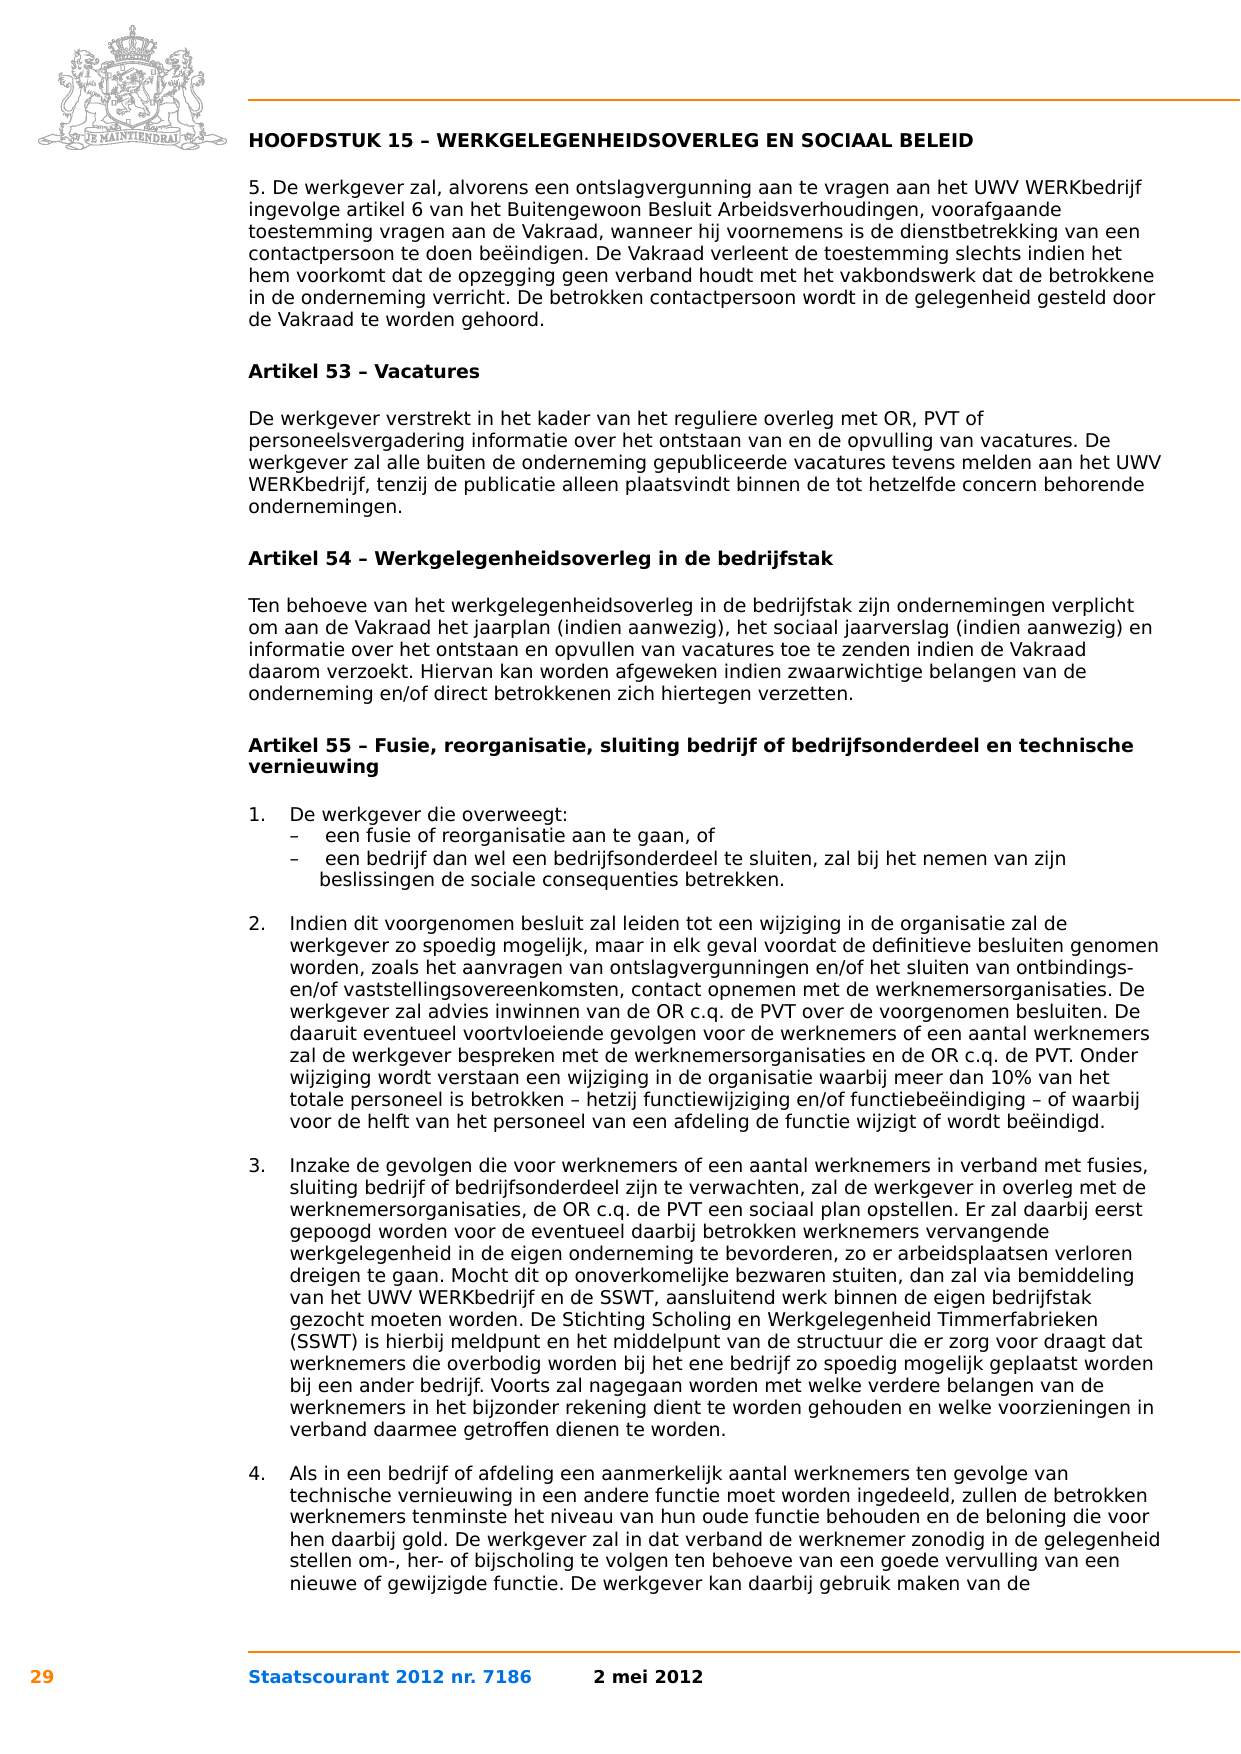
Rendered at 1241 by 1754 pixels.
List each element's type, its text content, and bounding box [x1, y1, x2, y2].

subtitle Artikel 54 – Werkgelegenheidsoverleg in de bedrijfstak [248, 548, 1163, 569]
text De werkgever verstrekt in het kader van het reguliere overleg met OR, PVT of personeelsvergadering informatie over het ontstaan van en de opvulling van vacatures. De werkgever zal alle buiten de onderneming gepubliceerde vacatures tevens melden aan het UWV WERKbedrijf, tenzij de publicatie alleen plaatsvindt binnen de tot hetzelfde concern behorende ondernemingen. [248, 408, 1163, 518]
text Ten behoeve van het werkgelegenheidsoverleg in de bedrijfstak zijn ondernemingen verplicht om aan de Vakraad het jaarplan (indien aanwezig), het sociaal jaarverslag (indien aanwezig) en informatie over het ontstaan en opvullen van vacatures toe te zenden indien de Vakraad daarom verzoekt. Hiervan kan worden afgeweken indien zwaarwichtige belangen van de onderneming en/of direct betrokkenen zich hiertegen verzetten. [248, 594, 1163, 704]
picture [38, 25, 227, 150]
text – een bedrijf dan wel een bedrijfsonderdeel te sluiten, zal bij het nemen van zijn beslissingen de sociale consequenties betrekken. [289, 847, 1163, 891]
text 4. Als in een bedrijf of afdeling een aanmerkelijk aantal werknemers ten gevolge van technische vernieuwing in een andere functie moet worden ingedeeld, zullen de betrokken werknemers tenminste het niveau van hun oude functie behouden en de beloning die voor hen daarbij gold. De werkgever zal in dat verband de werknemer zonodig in de gelegenheid stellen om-, her- of bijscholing te volgen ten behoeve van een goede vervulling van een nieuwe of gewijzigde functie. De werkgever kan daarbij gebruik maken van de [248, 1462, 1163, 1594]
subtitle HOOFDSTUK 15 – WERKGELEGENHEIDSOVERLEG EN SOCIAAL BELEID [248, 130, 1163, 152]
subtitle Artikel 55 – Fusie, reorganisatie, sluiting bedrijf of bedrijfsonderdeel en technische vernieuwing [248, 734, 1163, 778]
subtitle Artikel 53 – Vacatures [248, 361, 1163, 383]
text 5. De werkgever zal, alvorens een ontslagvergunning aan te vragen aan het UWV WERKbedrijf ingevolge artikel 6 van het Buitengewoon Besluit Arbeidsverhoudingen, voorafgaande toestemming vragen aan de Vakraad, wanneer hij voornemens is de dienstbetrekking van een contactpersoon te doen beëindigen. De Vakraad verleent de toestemming slechts indien het hem voorkomt dat de opzegging geen verband houdt met het vakbondswerk dat de betrokkene in de onderneming verricht. De betrokken contactpersoon wordt in de gelegenheid gesteld door de Vakraad te worden gehoord. [248, 177, 1163, 331]
text – een fusie of reorganisatie aan te gaan, of [289, 825, 1163, 847]
text 1. De werkgever die overweegt: [248, 803, 1163, 825]
text 3. Inzake de gevolgen die voor werknemers of een aantal werknemers in verband met fusies, sluiting bedrijf of bedrijfsonderdeel zijn te verwachten, zal de werkgever in overleg met de werknemersorganisaties, de OR c.q. de PVT een sociaal plan opstellen. Er zal daarbij eerst gepoogd worden voor de eventueel daarbij betrokken werknemers vervangende werkgelegenheid in de eigen onderneming te bevorderen, zo er arbeidsplaatsen verloren dreigen te gaan. Mocht dit op onoverkomelijke bezwaren stuiten, dan zal via bemiddeling van het UWV WERKbedrijf en de SSWT, aansluitend werk binnen de eigen bedrijfstak gezocht moeten worden. De Stichting Scholing en Werkgelegenheid Timmerfabrieken (SSWT) is hierbij meldpunt en het middelpunt van de structuur die er zorg voor draagt dat werknemers die overbodig worden bij het ene bedrijf zo spoedig mogelijk geplaatst worden bij een ander bedrijf. Voorts zal nagegaan worden met welke verdere belangen van de werknemers in het bijzonder rekening dient te worden gehouden en welke voorzieningen in verband daarmee getroffen dienen te worden. [248, 1155, 1163, 1441]
text 2. Indien dit voorgenomen besluit zal leiden tot een wijziging in de organisatie zal de werkgever zo spoedig mogelijk, maar in elk geval voordat de definitieve besluiten genomen worden, zoals het aanvragen van ontslagvergunningen en/of het sluiten van ontbindings- en/of vaststellingsovereenkomsten, contact opnemen met de werknemersorganisaties. De werkgever zal advies inwinnen van de OR c.q. de PVT over de voorgenomen besluiten. De daaruit eventueel voortvloeiende gevolgen voor de werknemers of een aantal werknemers zal de werkgever bespreken met de werknemersorganisaties en de OR c.q. de PVT. Onder wijziging wordt verstaan een wijziging in de organisatie waarbij meer dan 10% van het totale personeel is betrokken – hetzij functiewijziging en/of functiebeëindiging – of waarbij voor de helft van het personeel van een afdeling de functie wijzigt of wordt beëindigd. [248, 913, 1163, 1133]
